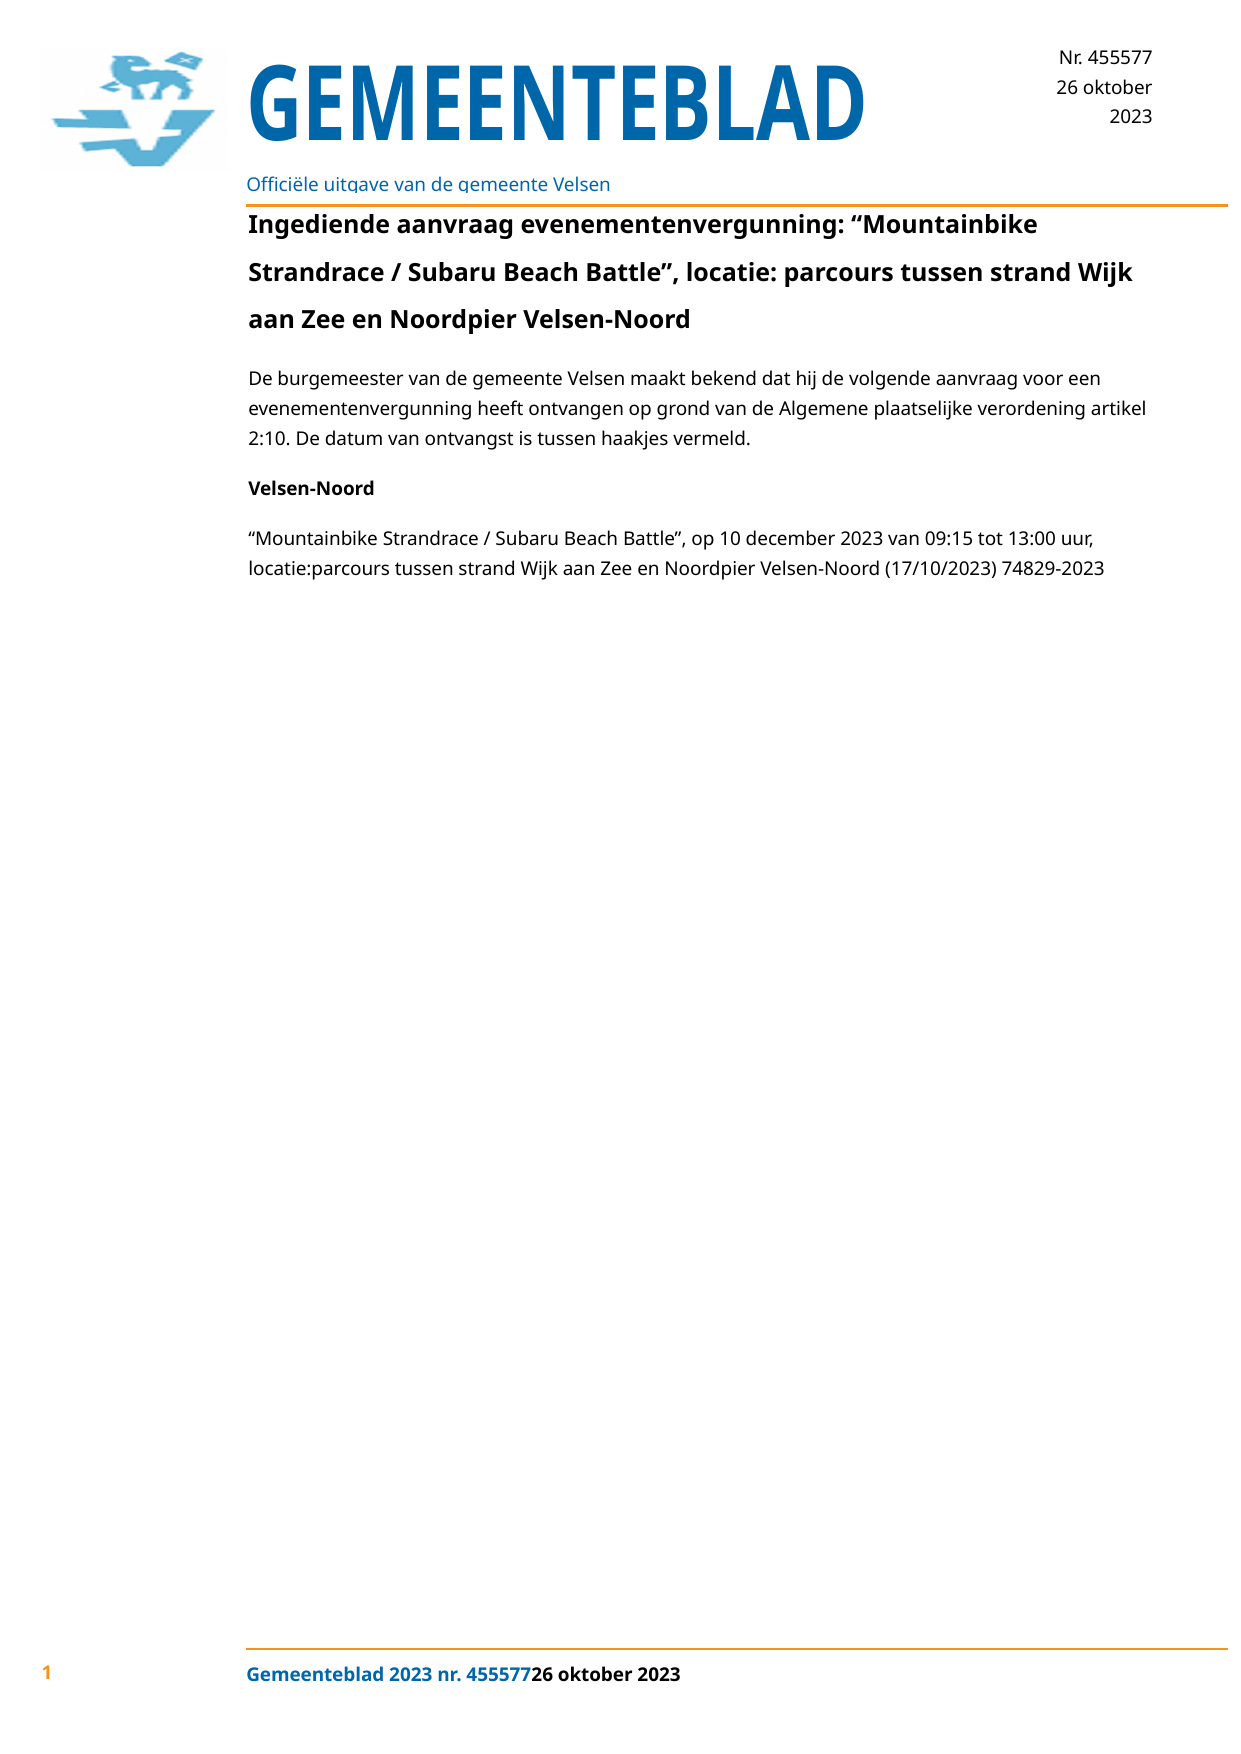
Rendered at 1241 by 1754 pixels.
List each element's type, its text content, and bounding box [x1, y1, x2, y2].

text Ingediende aanvraag evenementenvergunning: “Mountainbike Strandrace / Subaru Beach Battle”, locatie: parcours tussen strand Wijk aan Zee en Noordpier Velsen-Noord [248, 207, 1152, 336]
text “Mountainbike Strandrace / Subaru Beach Battle”, op 10 december 2023 van 09:15 tot 13:00 uur, locatie:parcours tussen strand Wijk aan Zee en Noordpier Velsen-Noord (17/10/2023) 74829-2023 [248, 526, 1152, 581]
text Velsen-Noord [248, 475, 1152, 501]
picture [41, 47, 231, 172]
text De burgemeester van de gemeente Velsen maakt bekend dat hij de volgende aanvraag voor een evenementenvergunning heeft ontvangen op grond van de Algemene plaatselijke verordening artikel 2:10. De datum van ontvangst is tussen haakjes vermeld. [248, 366, 1152, 450]
